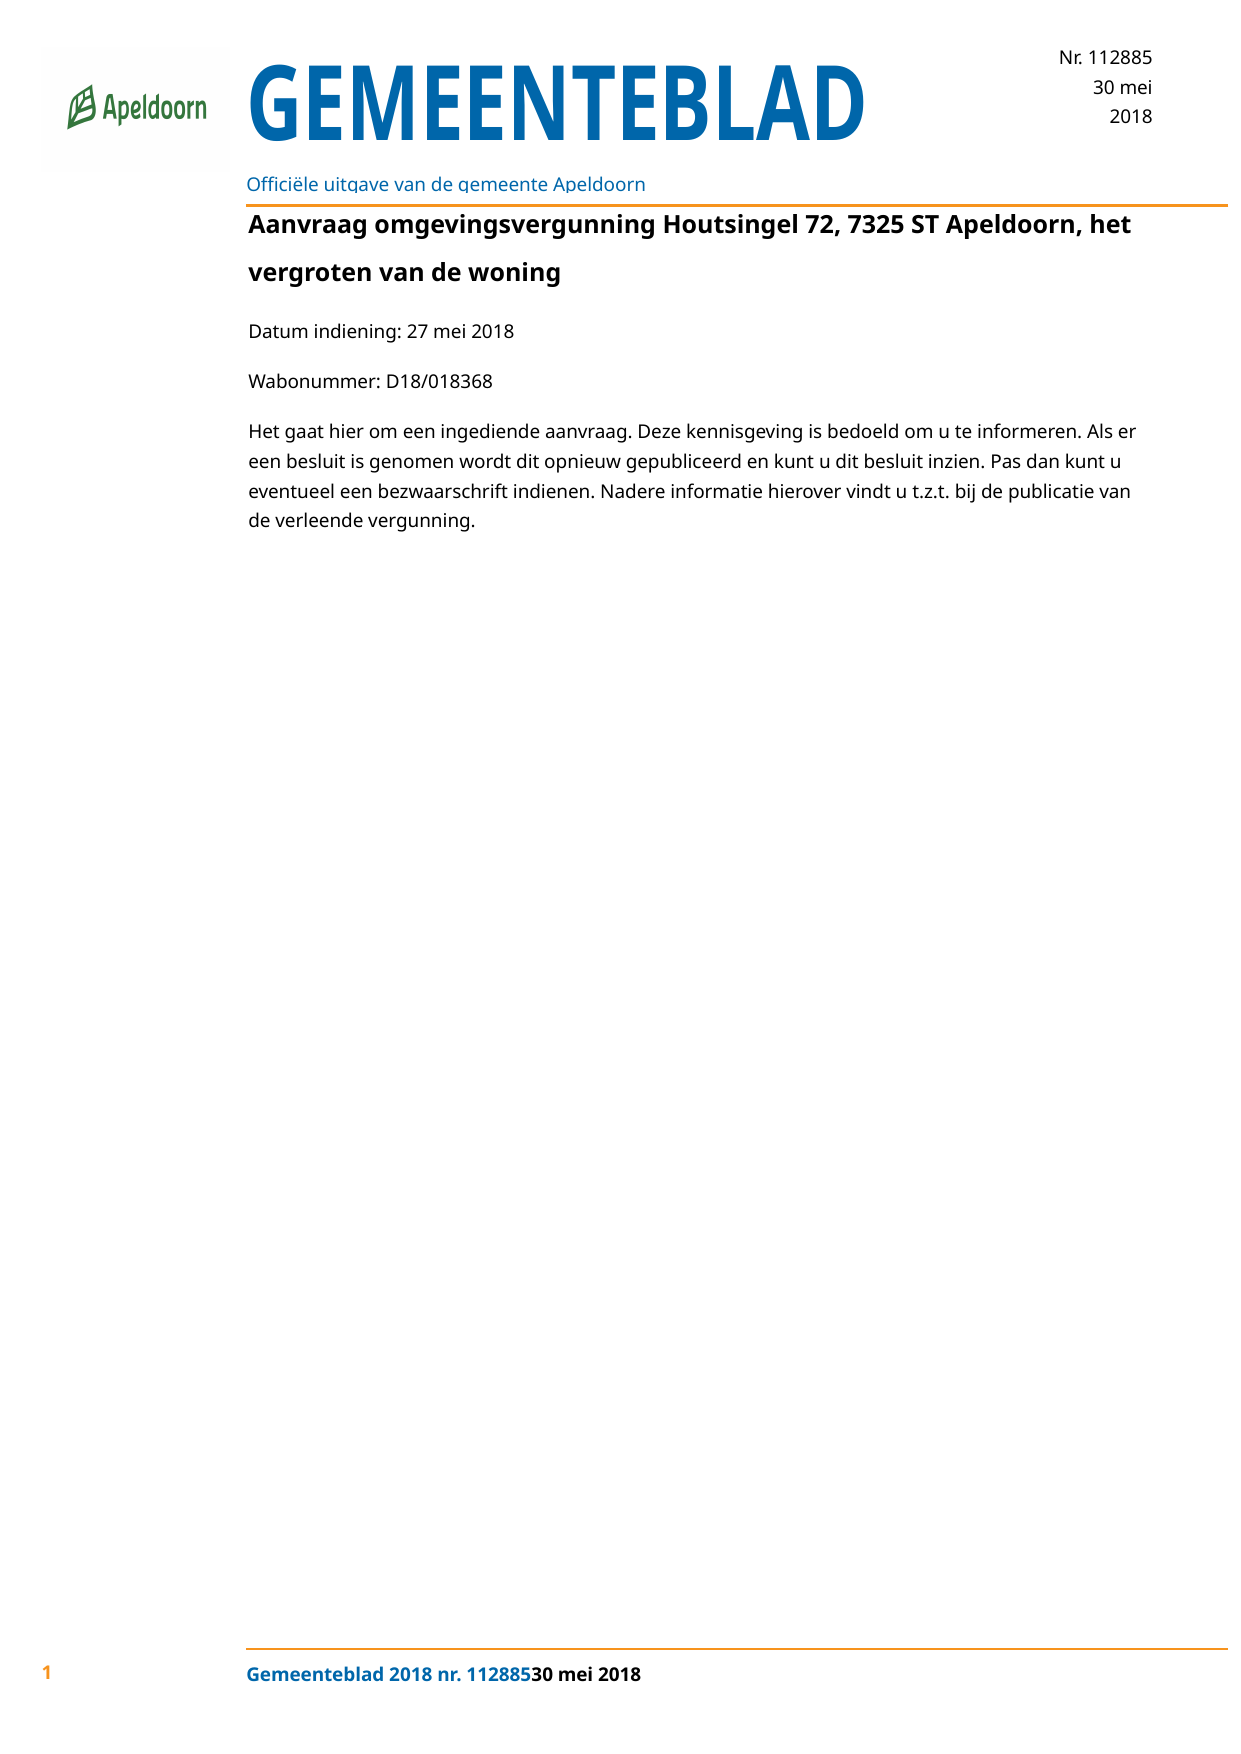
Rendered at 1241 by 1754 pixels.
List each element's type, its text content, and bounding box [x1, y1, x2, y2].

text Datum indiening: 27 mei 2018 [248, 318, 1152, 344]
text Wabonummer: D18/018368 [248, 368, 1152, 394]
text Aanvraag omgevingsvergunning Houtsingel 72, 7325 ST Apeldoorn, het vergroten van de woning [248, 207, 1152, 288]
picture [41, 47, 231, 172]
text Het gaat hier om een ingediende aanvraag. Deze kennisgeving is bedoeld om u te informeren. Als er een besluit is genomen wordt dit opnieuw gepubliceerd en kunt u dit besluit inzien. Pas dan kunt u eventueel een bezwaarschrift indienen. Nadere informatie hierover vindt u t.z.t. bij de publicatie van de verleende vergunning. [248, 419, 1152, 533]
